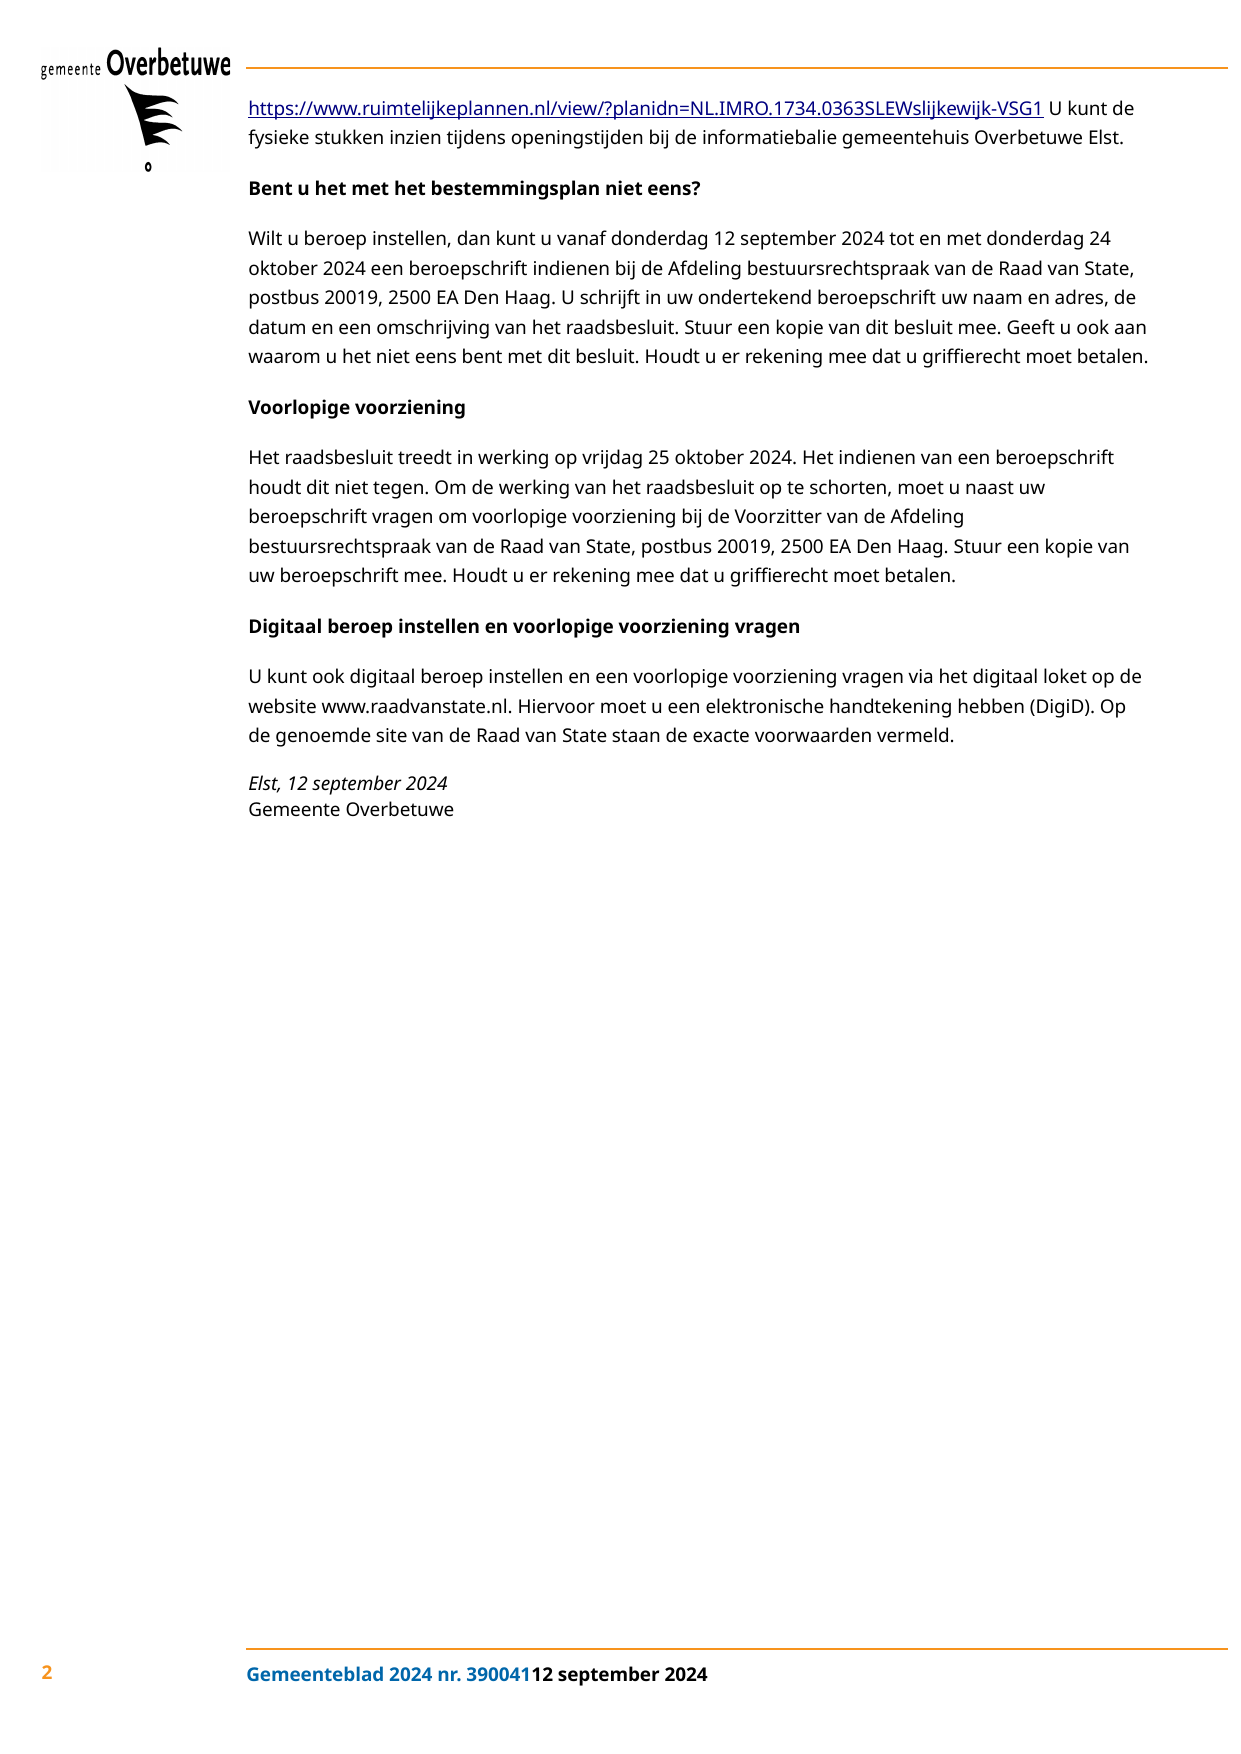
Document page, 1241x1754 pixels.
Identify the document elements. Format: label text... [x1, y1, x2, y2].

text Bent u het met het bestemmingsplan niet eens? [248, 175, 1152, 201]
text https://www.ruimtelijkeplannen.nl/view/?planidn=NL.IMRO.1734.0363SLEWslijkewijk-VSG1 U kunt de fysieke stukken inzien tijdens openingstijden bij de informatiebalie gemeentehuis Overbetuwe Elst. [248, 95, 1152, 150]
picture [41, 47, 231, 172]
text Elst, 12 september 2024 [248, 771, 1152, 796]
text Wilt u beroep instellen, dan kunt u vanaf donderdag 12 september 2024 tot en met donderdag 24 oktober 2024 een beroepschrift indienen bij de Afdeling bestuursrechtspraak van de Raad van State, postbus 20019, 2500 EA Den Haag. U schrijft in uw ondertekend beroepschrift uw naam en adres, de datum en een omschrijving van het raadsbesluit. Stuur een kopie van dit besluit mee. Geeft u ook aan waarom u het niet eens bent met dit besluit. Houdt u er rekening mee dat u griffierecht moet betalen. [248, 225, 1152, 369]
text Het raadsbesluit treedt in werking op vrijdag 25 oktober 2024. Het indienen van een beroepschrift houdt dit niet tegen. Om de werking van het raadsbesluit op te schorten, moet u naast uw beroepschrift vragen om voorlopige voorziening bij de Voorzitter van de Afdeling bestuursrechtspraak van de Raad van State, postbus 20019, 2500 EA Den Haag. Stuur een kopie van uw beroepschrift mee. Houdt u er rekening mee dat u griffierecht moet betalen. [248, 444, 1152, 588]
text Voorlopige voorziening [248, 394, 1152, 420]
text Gemeente Overbetuwe [248, 796, 1152, 822]
text Digitaal beroep instellen en voorlopige voorziening vragen [248, 613, 1152, 639]
text U kunt ook digitaal beroep instellen en een voorlopige voorziening vragen via het digitaal loket op de website www.raadvanstate.nl. Hiervoor moet u een elektronische handtekening hebben (DigiD). Op de genoemde site van de Raad van State staan de exacte voorwaarden vermeld. [248, 663, 1152, 748]
